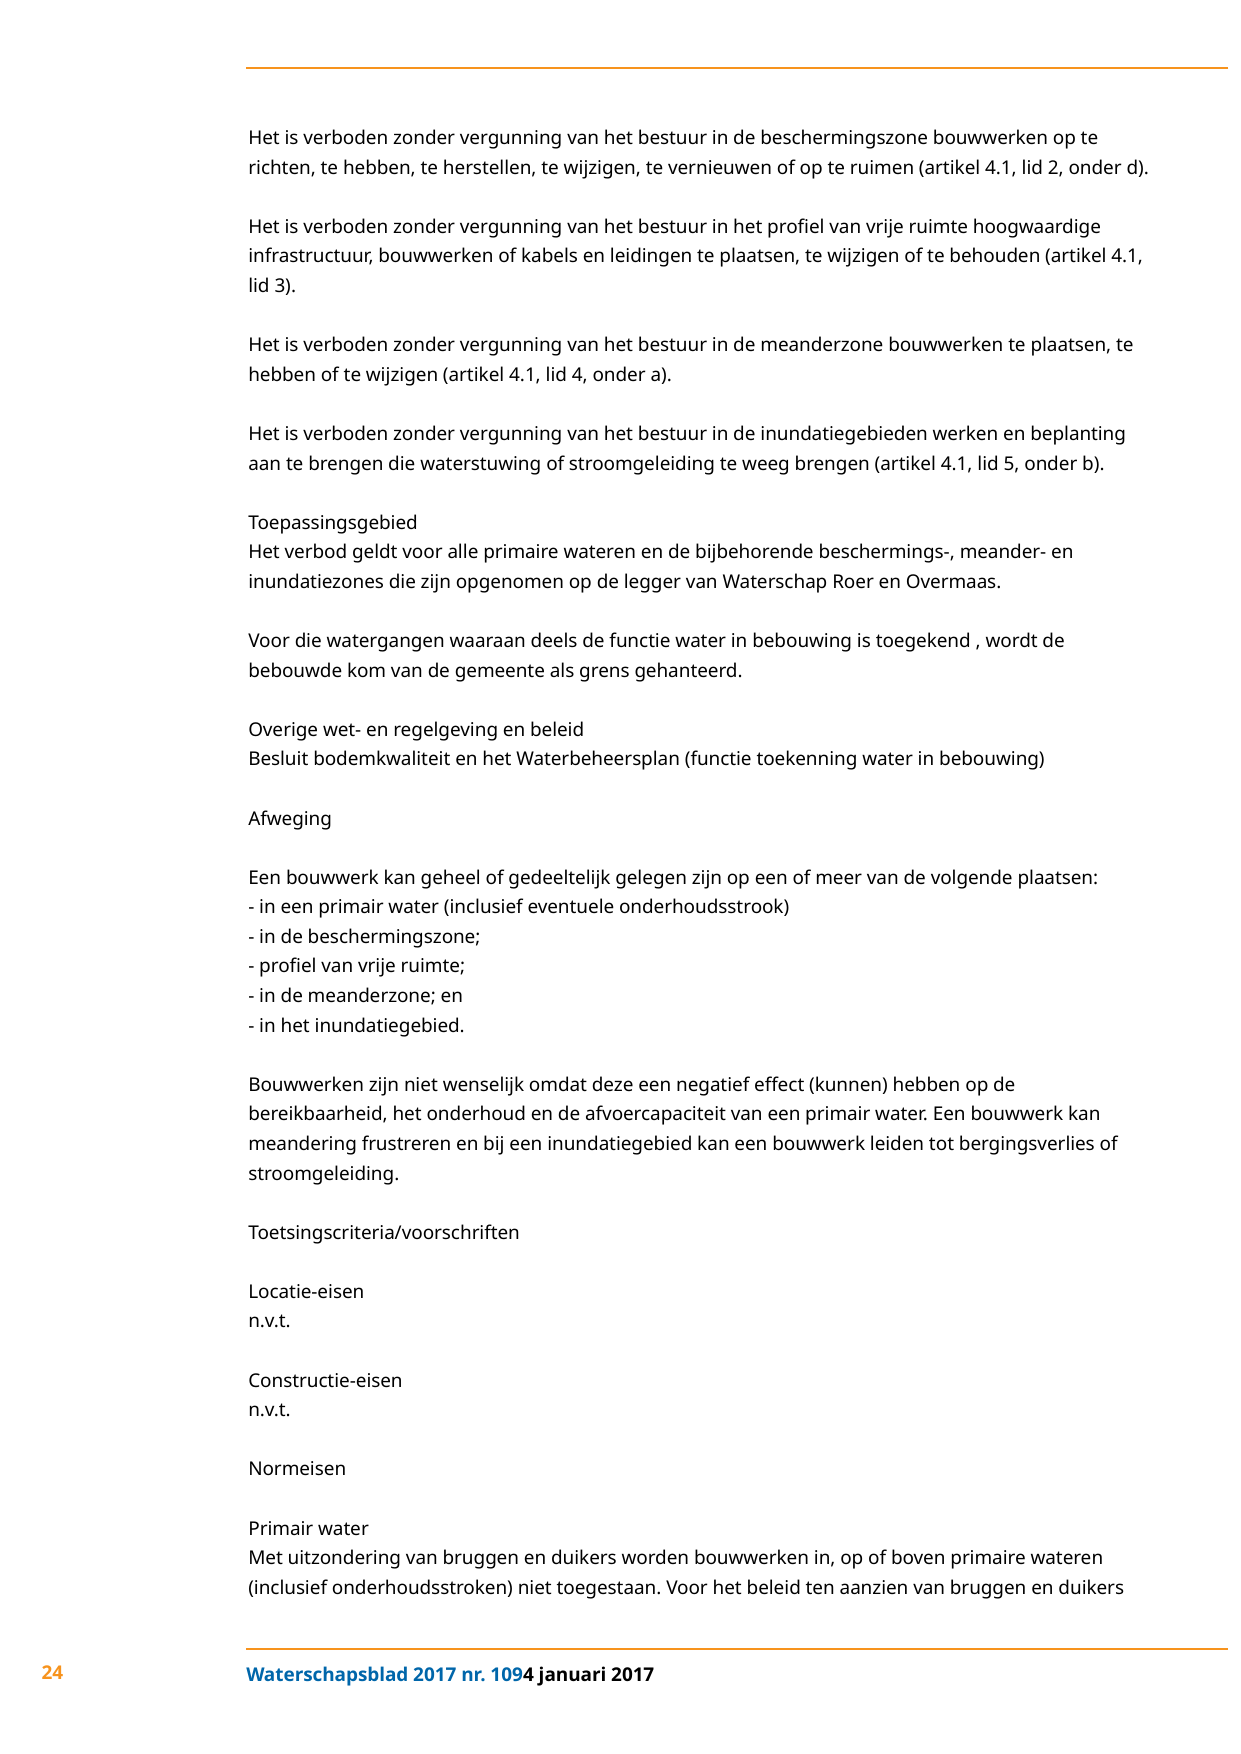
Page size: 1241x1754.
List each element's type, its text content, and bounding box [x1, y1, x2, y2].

text Het is verboden zonder vergunning van het bestuur in de inundatiegebieden werken en beplanting aan te brengen die waterstuwing of stroomgeleiding te weeg brengen (artikel 4.1, lid 5, onder b). [248, 420, 1152, 476]
text Het is verboden zonder vergunning van het bestuur in de beschermingszone bouwwerken op te richten, te hebben, te herstellen, te wijzigen, te vernieuwen of op te ruimen (artikel 4.1, lid 2, onder d). [248, 124, 1152, 180]
text Besluit bodemkwaliteit en het Waterbeheersplan (functie toekenning water in bebouwing) [248, 746, 1152, 771]
text Het is verboden zonder vergunning van het bestuur in de meanderzone bouwwerken te plaatsen, te hebben of te wijzigen (artikel 4.1, lid 4, onder a). [248, 331, 1152, 387]
text Toetsingscriteria/voorschriften [248, 1219, 1152, 1245]
text Met uitzondering van bruggen en duikers worden bouwwerken in, op of boven primaire wateren (inclusief onderhoudsstroken) niet toegestaan. Voor het beleid ten aanzien van bruggen en duikers [248, 1544, 1152, 1600]
text Een bouwwerk kan geheel of gedeeltelijk gelegen zijn op een of meer van de volgende plaatsen: [248, 864, 1152, 890]
text Overige wet- en regelgeving en beleid [248, 716, 1152, 742]
text - in een primair water (inclusief eventuele onderhoudsstrook) [248, 893, 1152, 919]
text Het verbod geldt voor alle primaire wateren en de bijbehorende beschermings-, meander- en inundatiezones die zijn opgenomen op de legger van Waterschap Roer en Overmaas. [248, 538, 1152, 594]
text n.v.t. [248, 1308, 1152, 1333]
text n.v.t. [248, 1396, 1152, 1422]
text Bouwwerken zijn niet wenselijk omdat deze een negatief effect (kunnen) hebben op de bereikbaarheid, het onderhoud en de afvoercapaciteit van een primair water. Een bouwwerk kan meandering frustreren en bij een inundatiegebied kan een bouwwerk leiden tot bergingsverlies of stroomgeleiding. [248, 1071, 1152, 1186]
text Afweging [248, 805, 1152, 831]
picture [41, 47, 231, 172]
text Toepassingsgebied [248, 509, 1152, 535]
text Het is verboden zonder vergunning van het bestuur in het profiel van vrije ruimte hoogwaardige infrastructuur, bouwwerken of kabels en leidingen te plaatsen, te wijzigen of te behouden (artikel 4.1, lid 3). [248, 213, 1152, 298]
text - in de meanderzone; en [248, 982, 1152, 1008]
text Constructie-eisen [248, 1367, 1152, 1393]
text Normeisen [248, 1456, 1152, 1481]
text - profiel van vrije ruimte; [248, 953, 1152, 978]
text Voor die watergangen waaraan deels de functie water in bebouwing is toegekend , wordt de bebouwde kom van de gemeente als grens gehanteerd. [248, 627, 1152, 683]
text Primair water [248, 1515, 1152, 1541]
text - in het inundatiegebied. [248, 1012, 1152, 1038]
text Locatie-eisen [248, 1278, 1152, 1304]
text - in de beschermingszone; [248, 923, 1152, 949]
